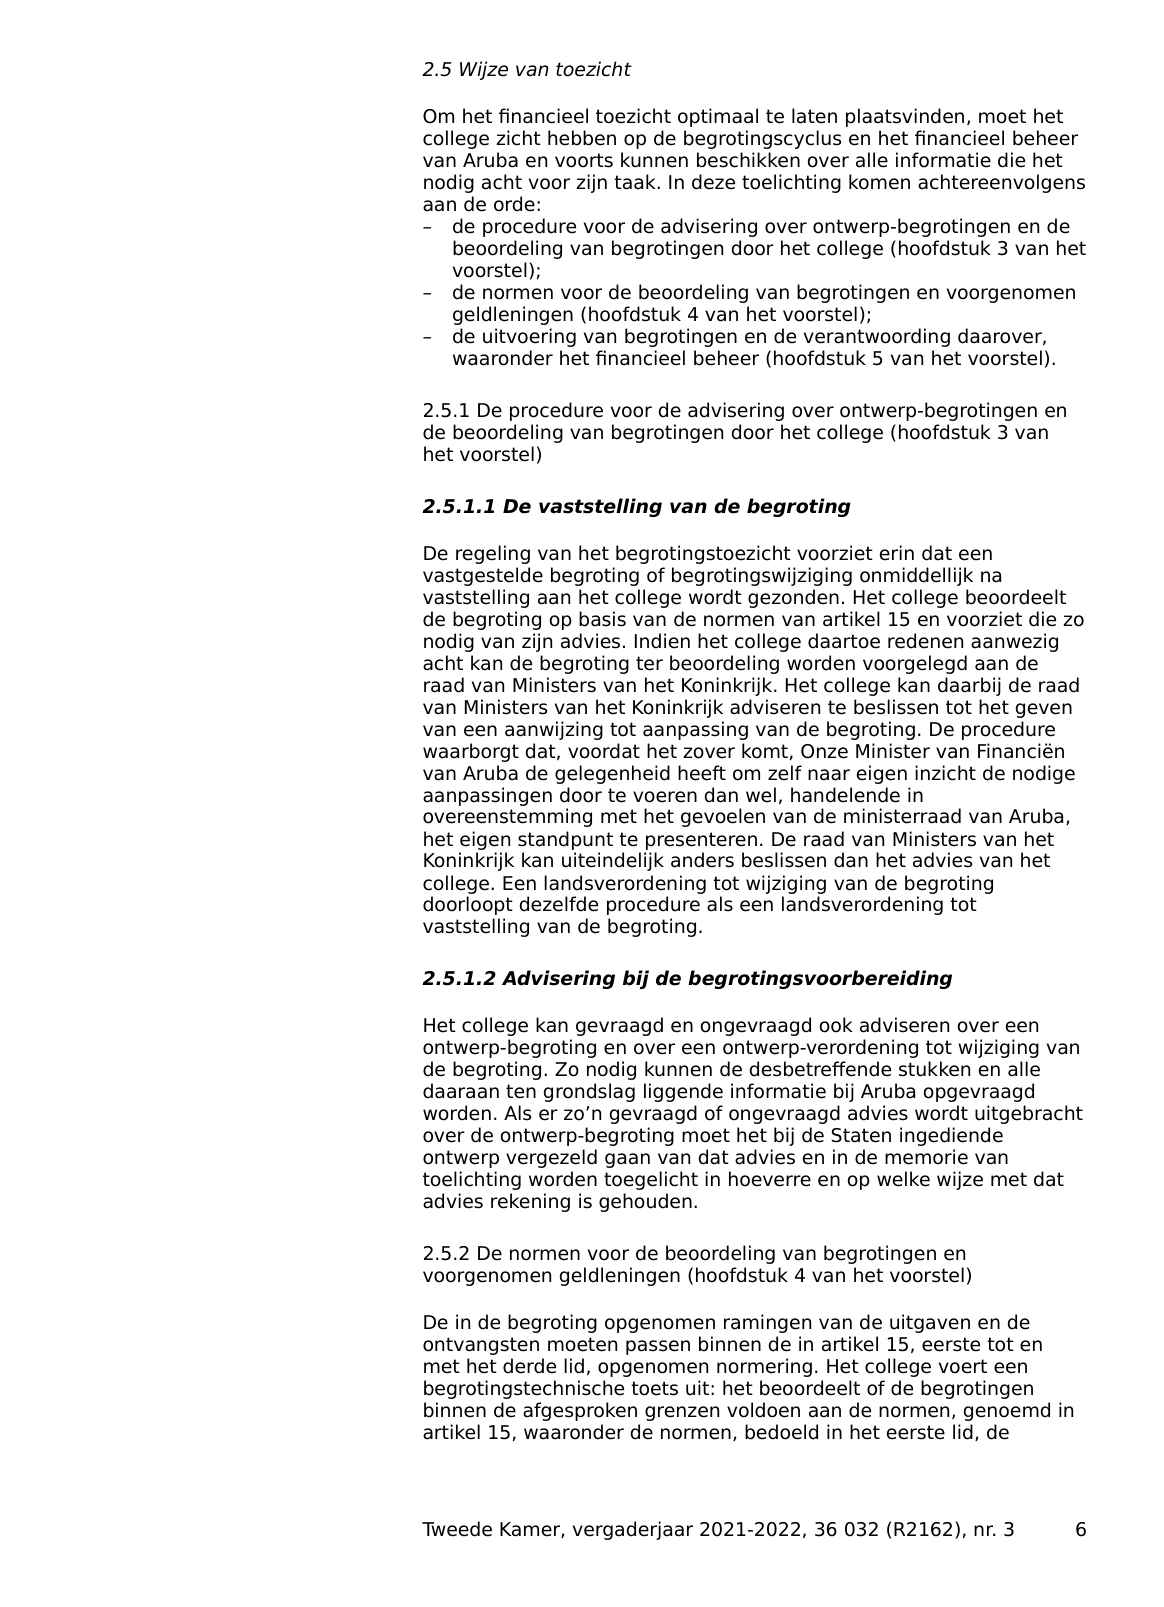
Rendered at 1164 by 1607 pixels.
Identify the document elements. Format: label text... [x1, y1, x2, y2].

subtitle 2.5 Wijze van toezicht [422, 59, 1087, 81]
text De regeling van het begrotingstoezicht voorziet erin dat een vastgestelde begroting of begrotingswijziging onmiddellijk na vaststelling aan het college wordt gezonden. Het college beoordeelt de begroting op basis van de normen van artikel 15 en voorziet die zo nodig van zijn advies. Indien het college daartoe redenen aanwezig acht kan de begroting ter beoordeling worden voorgelegd aan de raad van Ministers van het Koninkrijk. Het college kan daarbij de raad van Ministers van het Koninkrijk adviseren te beslissen tot het geven van een aanwijzing tot aanpassing van de begroting. De procedure waarborgt dat, voordat het zover komt, Onze Minister van Financiën van Aruba de gelegenheid heeft om zelf naar eigen inzicht de nodige aanpassingen door te voeren dan wel, handelende in overeenstemming met het gevoelen van de ministerraad van Aruba, het eigen standpunt te presenteren. De raad van Ministers van het Koninkrijk kan uiteindelijk anders beslissen dan het advies van het college. Een landsverordening tot wijziging van de begroting doorloopt dezelfde procedure als een landsverordening tot vaststelling van de begroting. [422, 543, 1087, 938]
text – de uitvoering van begrotingen en de verantwoording daarover, waaronder het financieel beheer (hoofdstuk 5 van het voorstel). [422, 326, 1087, 370]
subtitle 2.5.1 De procedure voor de advisering over ontwerp-begrotingen en de beoordeling van begrotingen door het college (hoofdstuk 3 van het voorstel) [422, 400, 1087, 466]
text Het college kan gevraagd en ongevraagd ook adviseren over een ontwerp-begroting en over een ontwerp-verordening tot wijziging van de begroting. Zo nodig kunnen de desbetreffende stukken en alle daaraan ten grondslag liggende informatie bij Aruba opgevraagd worden. Als er zo’n gevraagd of ongevraagd advies wordt uitgebracht over de ontwerp-begroting moet het bij de Staten ingediende ontwerp vergezeld gaan van dat advies en in de memorie van toelichting worden toegelicht in hoeverre en op welke wijze met dat advies rekening is gehouden. [422, 1015, 1087, 1213]
subtitle 2.5.1.2 Advisering bij de begrotingsvoorbereiding [422, 968, 1087, 990]
subtitle 2.5.2 De normen voor de beoordeling van begrotingen en voorgenomen geldleningen (hoofdstuk 4 van het voorstel) [422, 1243, 1087, 1287]
text De in de begroting opgenomen ramingen van de uitgaven en de ontvangsten moeten passen binnen de in artikel 15, eerste tot en met het derde lid, opgenomen normering. Het college voert een begrotingstechnische toets uit: het beoordeelt of de begrotingen binnen de afgesproken grenzen voldoen aan de normen, genoemd in artikel 15, waaronder de normen, bedoeld in het eerste lid, de [422, 1312, 1087, 1444]
text – de procedure voor de advisering over ontwerp-begrotingen en de beoordeling van begrotingen door het college (hoofdstuk 3 van het voorstel); [422, 216, 1087, 282]
text – de normen voor de beoordeling van begrotingen en voorgenomen geldleningen (hoofdstuk 4 van het voorstel); [422, 282, 1087, 326]
text Om het financieel toezicht optimaal te laten plaatsvinden, moet het college zicht hebben op de begrotingscyclus en het financieel beheer van Aruba en voorts kunnen beschikken over alle informatie die het nodig acht voor zijn taak. In deze toelichting komen achtereenvolgens aan de orde: [422, 106, 1087, 216]
subtitle 2.5.1.1 De vaststelling van de begroting [422, 496, 1087, 518]
